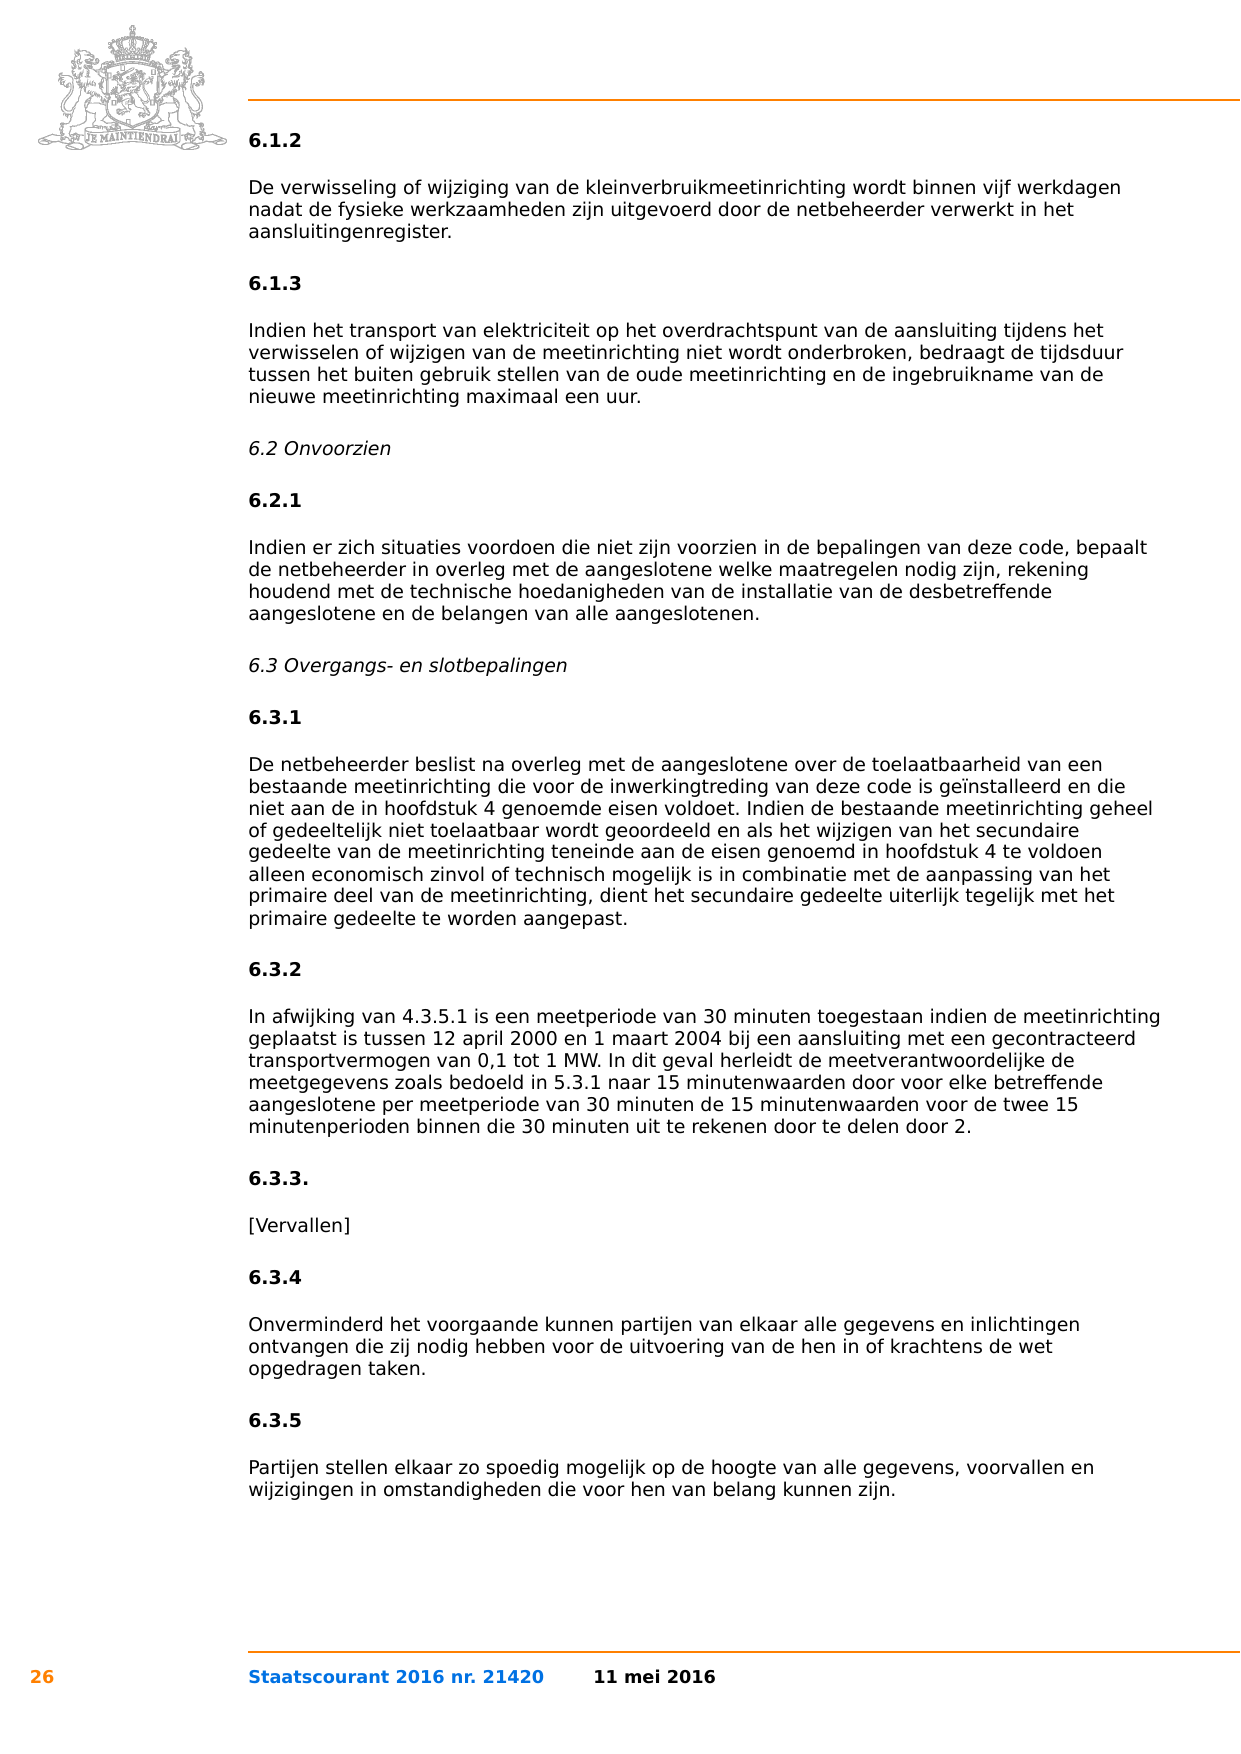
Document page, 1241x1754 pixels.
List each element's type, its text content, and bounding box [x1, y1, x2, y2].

subtitle 6.1.2 [248, 130, 1163, 152]
text In afwijking van 4.3.5.1 is een meetperiode van 30 minuten toegestaan indien de meetinrichting geplaatst is tussen 12 april 2000 en 1 maart 2004 bij een aansluiting met een gecontracteerd transportvermogen van 0,1 tot 1 MW. In dit geval herleidt de meetverantwoordelijke de meetgegevens zoals bedoeld in 5.3.1 naar 15 minutenwaarden door voor elke betreffende aangeslotene per meetperiode van 30 minuten de 15 minutenwaarden voor de twee 15 minutenperioden binnen die 30 minuten uit te rekenen door te delen door 2. [248, 1006, 1163, 1138]
subtitle 6.1.3 [248, 273, 1163, 295]
subtitle 6.2 Onvoorzien [248, 438, 1163, 460]
subtitle 6.2.1 [248, 490, 1163, 512]
text Indien er zich situaties voordoen die niet zijn voorzien in de bepalingen van deze code, bepaalt de netbeheerder in overleg met de aangeslotene welke maatregelen nodig zijn, rekening houdend met de technische hoedanigheden van de installatie van de desbetreffende aangeslotene en de belangen van alle aangeslotenen. [248, 537, 1163, 624]
subtitle 6.3.5 [248, 1410, 1163, 1432]
text Onverminderd het voorgaande kunnen partijen van elkaar alle gegevens en inlichtingen ontvangen die zij nodig hebben voor de uitvoering van de hen in of krachtens de wet opgedragen taken. [248, 1314, 1163, 1380]
subtitle 6.3.2 [248, 959, 1163, 981]
text De netbeheerder beslist na overleg met de aangeslotene over de toelaatbaarheid van een bestaande meetinrichting die voor de inwerkingtreding van deze code is geïnstalleerd en die niet aan de in hoofdstuk 4 genoemde eisen voldoet. Indien de bestaande meetinrichting geheel of gedeeltelijk niet toelaatbaar wordt geoordeeld en als het wijzigen van het secundaire gedeelte van de meetinrichting teneinde aan de eisen genoemd in hoofdstuk 4 te voldoen alleen economisch zinvol of technisch mogelijk is in combinatie met de aanpassing van het primaire deel van de meetinrichting, dient het secundaire gedeelte uiterlijk tegelijk met het primaire gedeelte te worden aangepast. [248, 753, 1163, 929]
text [Vervallen] [248, 1215, 1163, 1237]
subtitle 6.3.4 [248, 1267, 1163, 1289]
text Indien het transport van elektriciteit op het overdrachtspunt van de aansluiting tijdens het verwisselen of wijzigen van de meetinrichting niet wordt onderbroken, bedraagt de tijdsduur tussen het buiten gebruik stellen van de oude meetinrichting en de ingebruikname van de nieuwe meetinrichting maximaal een uur. [248, 320, 1163, 408]
text De verwisseling of wijziging van de kleinverbruikmeetinrichting wordt binnen vijf werkdagen nadat de fysieke werkzaamheden zijn uitgevoerd door de netbeheerder verwerkt in het aansluitingenregister. [248, 177, 1163, 243]
subtitle 6.3.1 [248, 707, 1163, 728]
subtitle 6.3.3. [248, 1168, 1163, 1190]
text Partijen stellen elkaar zo spoedig mogelijk op de hoogte van alle gegevens, voorvallen en wijzigingen in omstandigheden die voor hen van belang kunnen zijn. [248, 1457, 1163, 1501]
picture [38, 25, 227, 150]
subtitle 6.3 Overgangs- en slotbepalingen [248, 654, 1163, 677]
